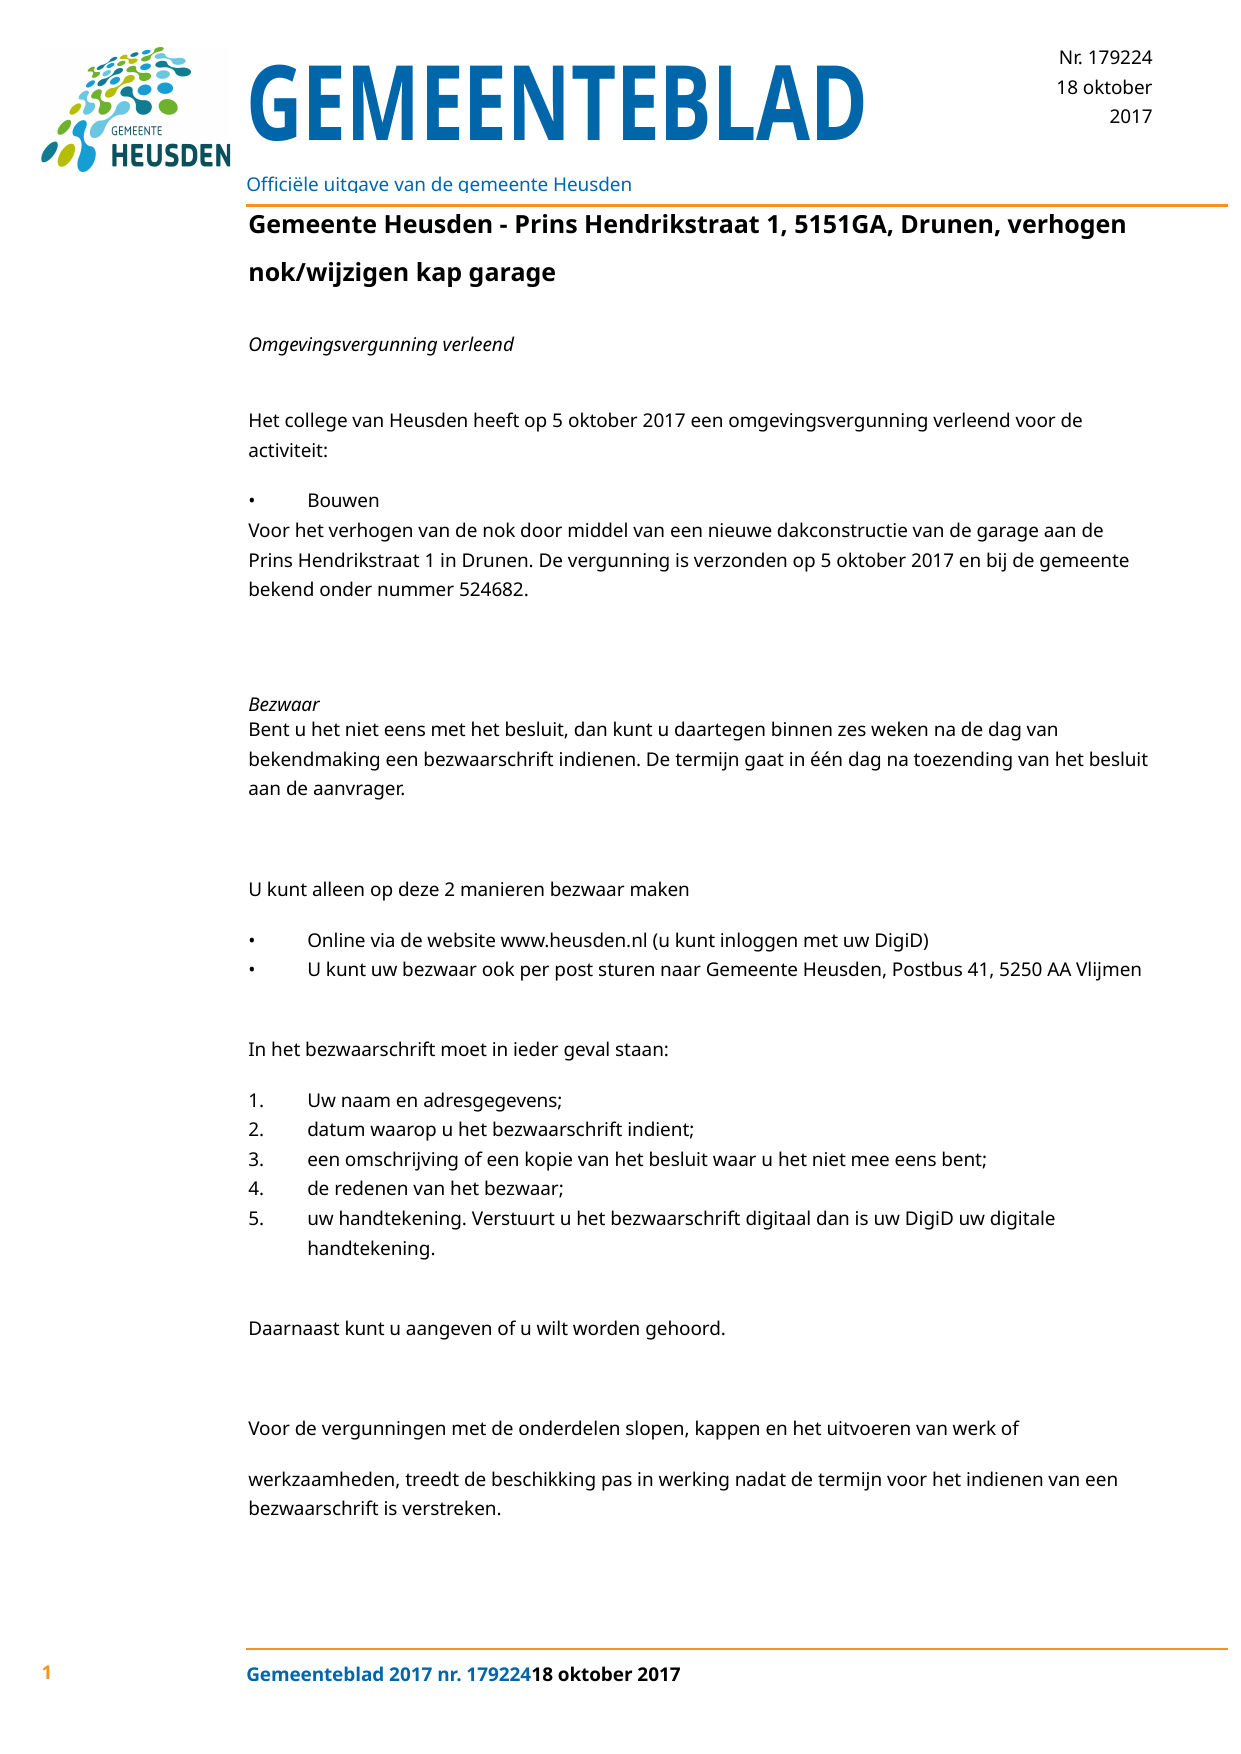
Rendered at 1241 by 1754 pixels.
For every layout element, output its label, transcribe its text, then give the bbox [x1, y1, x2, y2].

list U kunt uw bezwaar ook per post sturen naar Gemeente Heusden, Postbus 41, 5250 AA Vlijmen [248, 956, 1152, 982]
text Bent u het niet eens met het besluit, dan kunt u daartegen binnen zes weken na de dag van bekendmaking een bezwaarschrift indienen. De termijn gaat in één dag na toezending van het besluit aan de aanvrager. [248, 716, 1152, 801]
text Voor het verhogen van de nok door middel van een nieuwe dakconstructie van de garage aan de Prins Hendrikstraat 1 in Drunen. De vergunning is verzonden op 5 oktober 2017 en bij de gemeente bekend onder nummer 524682. [248, 517, 1152, 602]
list uw handtekening. Verstuurt u het bezwaarschrift digitaal dan is uw DigiD uw digitale handtekening. [248, 1205, 1152, 1261]
text werkzaamheden, treedt de beschikking pas in werking nadat de termijn voor het indienen van een bezwaarschrift is verstreken. [248, 1466, 1152, 1521]
list datum waarop u het bezwaarschrift indient; [248, 1116, 1152, 1142]
text Bezwaar [248, 691, 1152, 716]
text In het bezwaarschrift moet in ieder geval staan: [248, 1036, 1152, 1062]
list een omschrijving of een kopie van het besluit waar u het niet mee eens bent; [248, 1146, 1152, 1172]
text Daarnaast kunt u aangeven of u wilt worden gehoord. [248, 1315, 1152, 1341]
text Het college van Heusden heeft op 5 oktober 2017 een omgevingsvergunning verleend voor de activiteit: [248, 408, 1152, 463]
text Voor de vergunningen met de onderdelen slopen, kappen en het uitvoeren van werk of [248, 1416, 1152, 1441]
list Bouwen [248, 488, 1152, 513]
list de redenen van het bezwaar; [248, 1176, 1152, 1201]
list Online via de website www.heusden.nl (u kunt inloggen met uw DigiD) [248, 927, 1152, 953]
text Omgevingsvergunning verleend [248, 331, 1152, 357]
list Uw naam en adresgegevens; [248, 1087, 1152, 1113]
text U kunt alleen op deze 2 manieren bezwaar maken [248, 876, 1152, 902]
picture [41, 47, 231, 172]
text Gemeente Heusden - Prins Hendrikstraat 1, 5151GA, Drunen, verhogen nok/wijzigen kap garage [248, 207, 1152, 288]
